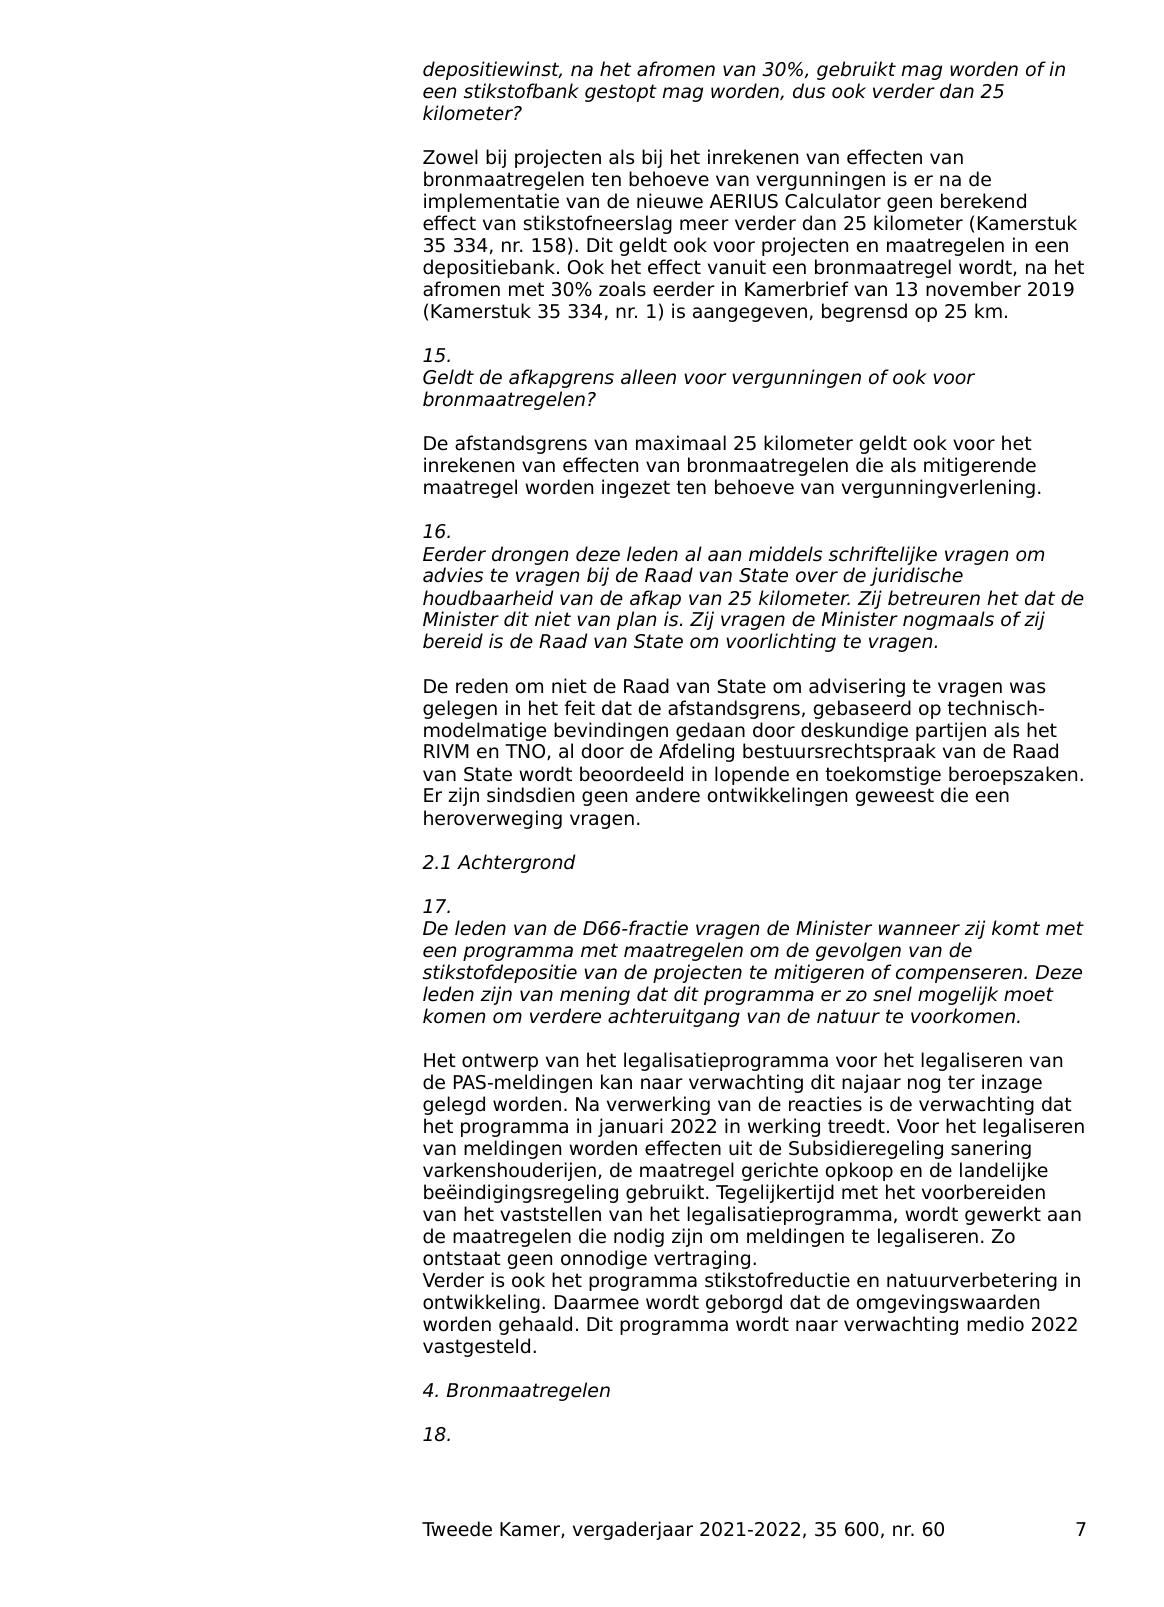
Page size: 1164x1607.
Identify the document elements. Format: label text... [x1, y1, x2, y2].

text 16. [422, 521, 1087, 543]
text depositiewinst, na het afromen van 30%, gebruikt mag worden of in een stikstofbank gestopt mag worden, dus ook verder dan 25 kilometer? [422, 59, 1087, 125]
text 18. [422, 1424, 1087, 1446]
text De reden om niet de Raad van State om advisering te vragen was gelegen in het feit dat de afstandsgrens, gebaseerd op technisch-modelmatige bevindingen gedaan door deskundige partijen als het RIVM en TNO, al door de Afdeling bestuursrechtspraak van de Raad van State wordt beoordeeld in lopende en toekomstige beroepszaken. Er zijn sindsdien geen andere ontwikkelingen geweest die een heroverweging vragen. [422, 676, 1087, 829]
subtitle 4. Bronmaatregelen [422, 1380, 1087, 1402]
text Zowel bij projecten als bij het inrekenen van effecten van bronmaatregelen ten behoeve van vergunningen is er na de implementatie van de nieuwe AERIUS Calculator geen berekend effect van stikstofneerslag meer verder dan 25 kilometer (Kamerstuk 35 334, nr. 158). Dit geldt ook voor projecten en maatregelen in een depositiebank. Ook het effect vanuit een bronmaatregel wordt, na het afromen met 30% zoals eerder in Kamerbrief van 13 november 2019 (Kamerstuk 35 334, nr. 1) is aangegeven, begrensd op 25 km. [422, 147, 1087, 323]
text De afstandsgrens van maximaal 25 kilometer geldt ook voor het inrekenen van effecten van bronmaatregelen die als mitigerende maatregel worden ingezet ten behoeve van vergunningverlening. [422, 433, 1087, 499]
text Verder is ook het programma stikstofreductie en natuurverbetering in ontwikkeling. Daarmee wordt geborgd dat de omgevingswaarden worden gehaald. Dit programma wordt naar verwachting medio 2022 vastgesteld. [422, 1269, 1087, 1357]
text De leden van de D66-fractie vragen de Minister wanneer zij komt met een programma met maatregelen om de gevolgen van de stikstofdepositie van de projecten te mitigeren of compenseren. Deze leden zijn van mening dat dit programma er zo snel mogelijk moet komen om verdere achteruitgang van de natuur te voorkomen. [422, 918, 1087, 1028]
text 15. [422, 345, 1087, 367]
text Het ontwerp van het legalisatieprogramma voor het legaliseren van de PAS-meldingen kan naar verwachting dit najaar nog ter inzage gelegd worden. Na verwerking van de reacties is de verwachting dat het programma in januari 2022 in werking treedt. Voor het legaliseren van meldingen worden effecten uit de Subsidieregeling sanering varkenshouderijen, de maatregel gerichte opkoop en de landelijke beëindigingsregeling gebruikt. Tegelijkertijd met het voorbereiden van het vaststellen van het legalisatieprogramma, wordt gewerkt aan de maatregelen die nodig zijn om meldingen te legaliseren. Zo ontstaat geen onnodige vertraging. [422, 1050, 1087, 1269]
text Eerder drongen deze leden al aan middels schriftelijke vragen om advies te vragen bij de Raad van State over de juridische houdbaarheid van de afkap van 25 kilometer. Zij betreuren het dat de Minister dit niet van plan is. Zij vragen de Minister nogmaals of zij bereid is de Raad van State om voorlichting te vragen. [422, 543, 1087, 653]
subtitle 2.1 Achtergrond [422, 852, 1087, 873]
text Geldt de afkapgrens alleen voor vergunningen of ook voor bronmaatregelen? [422, 367, 1087, 411]
text 17. [422, 896, 1087, 918]
